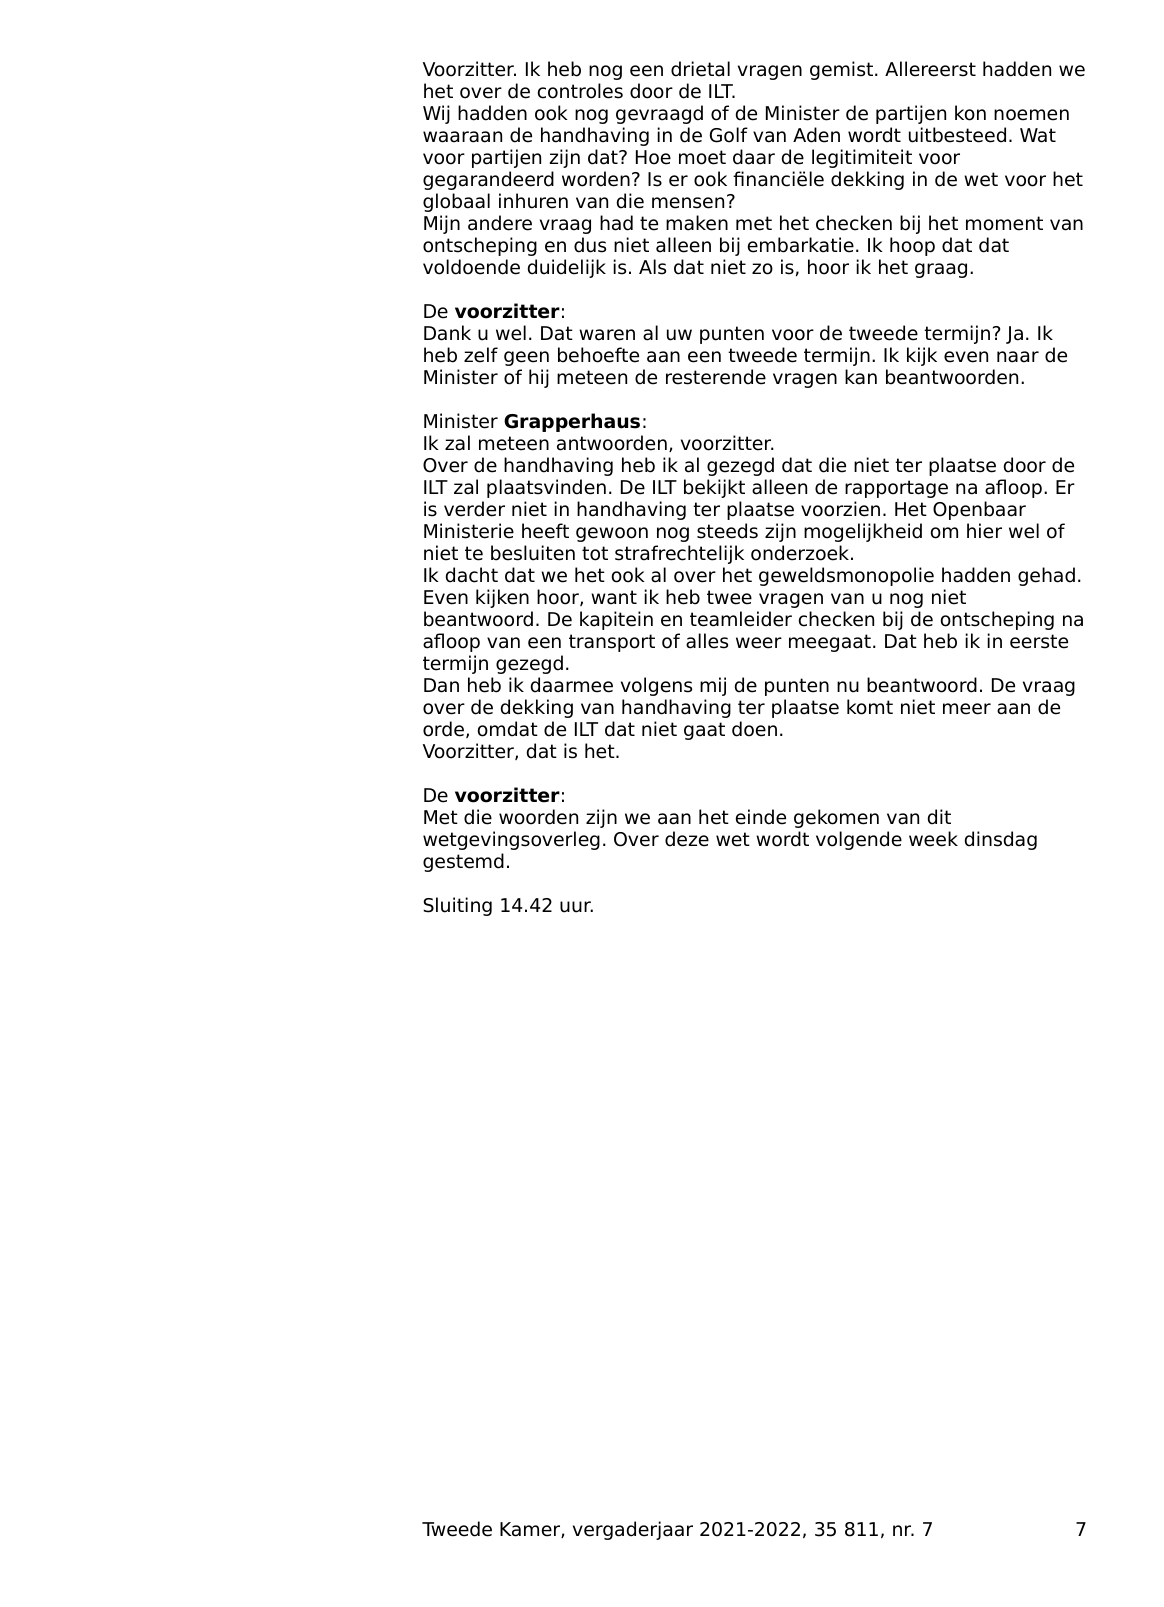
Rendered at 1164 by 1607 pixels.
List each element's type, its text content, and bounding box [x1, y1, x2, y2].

text Ik dacht dat we het ook al over het geweldsmonopolie hadden gehad. Even kijken hoor, want ik heb twee vragen van u nog niet beantwoord. De kapitein en teamleider checken bij de ontscheping na afloop van een transport of alles weer meegaat. Dat heb ik in eerste termijn gezegd. [422, 565, 1087, 675]
text De voorzitter: [422, 785, 1087, 807]
text Dank u wel. Dat waren al uw punten voor de tweede termijn? Ja. Ik heb zelf geen behoefte aan een tweede termijn. Ik kijk even naar de Minister of hij meteen de resterende vragen kan beantwoorden. [422, 323, 1087, 389]
text Minister Grapperhaus: [422, 411, 1087, 433]
text Voorzitter. Ik heb nog een drietal vragen gemist. Allereerst hadden we het over de controles door de ILT. [422, 59, 1087, 103]
text Wij hadden ook nog gevraagd of de Minister de partijen kon noemen waaraan de handhaving in de Golf van Aden wordt uitbesteed. Wat voor partijen zijn dat? Hoe moet daar de legitimiteit voor gegarandeerd worden? Is er ook financiële dekking in de wet voor het globaal inhuren van die mensen? [422, 103, 1087, 213]
text Ik zal meteen antwoorden, voorzitter. [422, 433, 1087, 455]
text Voorzitter, dat is het. [422, 741, 1087, 763]
text Dan heb ik daarmee volgens mij de punten nu beantwoord. De vraag over de dekking van handhaving ter plaatse komt niet meer aan de orde, omdat de ILT dat niet gaat doen. [422, 675, 1087, 741]
text Over de handhaving heb ik al gezegd dat die niet ter plaatse door de ILT zal plaatsvinden. De ILT bekijkt alleen de rapportage na afloop. Er is verder niet in handhaving ter plaatse voorzien. Het Openbaar Ministerie heeft gewoon nog steeds zijn mogelijkheid om hier wel of niet te besluiten tot strafrechtelijk onderzoek. [422, 455, 1087, 565]
text Sluiting 14.42 uur. [422, 895, 1087, 917]
text De voorzitter: [422, 301, 1087, 323]
text Mijn andere vraag had te maken met het checken bij het moment van ontscheping en dus niet alleen bij embarkatie. Ik hoop dat dat voldoende duidelijk is. Als dat niet zo is, hoor ik het graag. [422, 213, 1087, 279]
text Met die woorden zijn we aan het einde gekomen van dit wetgevingsoverleg. Over deze wet wordt volgende week dinsdag gestemd. [422, 807, 1087, 873]
